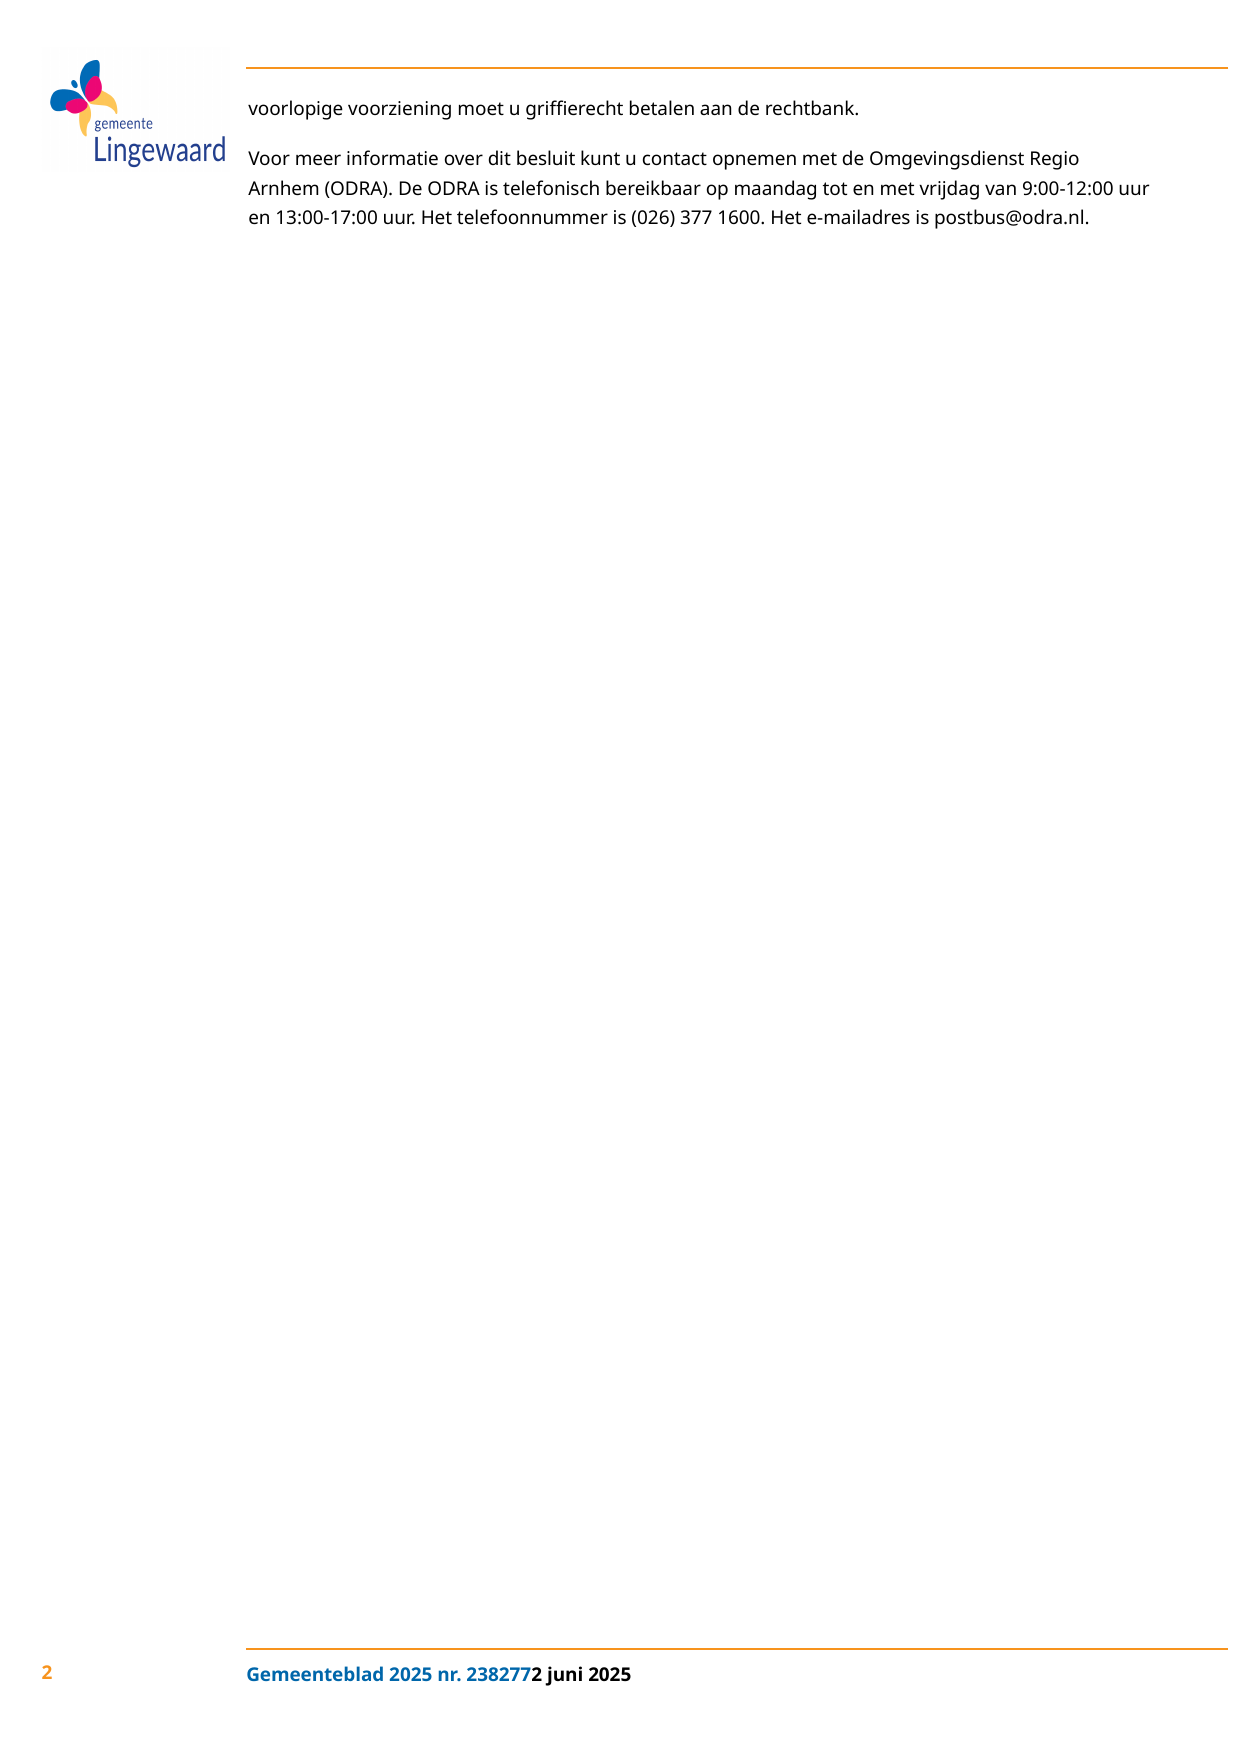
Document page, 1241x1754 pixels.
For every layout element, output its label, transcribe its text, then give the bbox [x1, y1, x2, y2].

text Voor meer informatie over dit besluit kunt u contact opnemen met de Omgevingsdienst Regio Arnhem (ODRA). De ODRA is telefonisch bereikbaar op maandag tot en met vrijdag van 9:00-12:00 uur en 13:00-17:00 uur. Het telefoonnummer is (026) 377 1600. Het e-mailadres is postbus@odra.nl. [248, 145, 1152, 230]
text voorlopige voorziening moet u griffierecht betalen aan de rechtbank. [248, 95, 1152, 121]
picture [41, 47, 231, 172]
